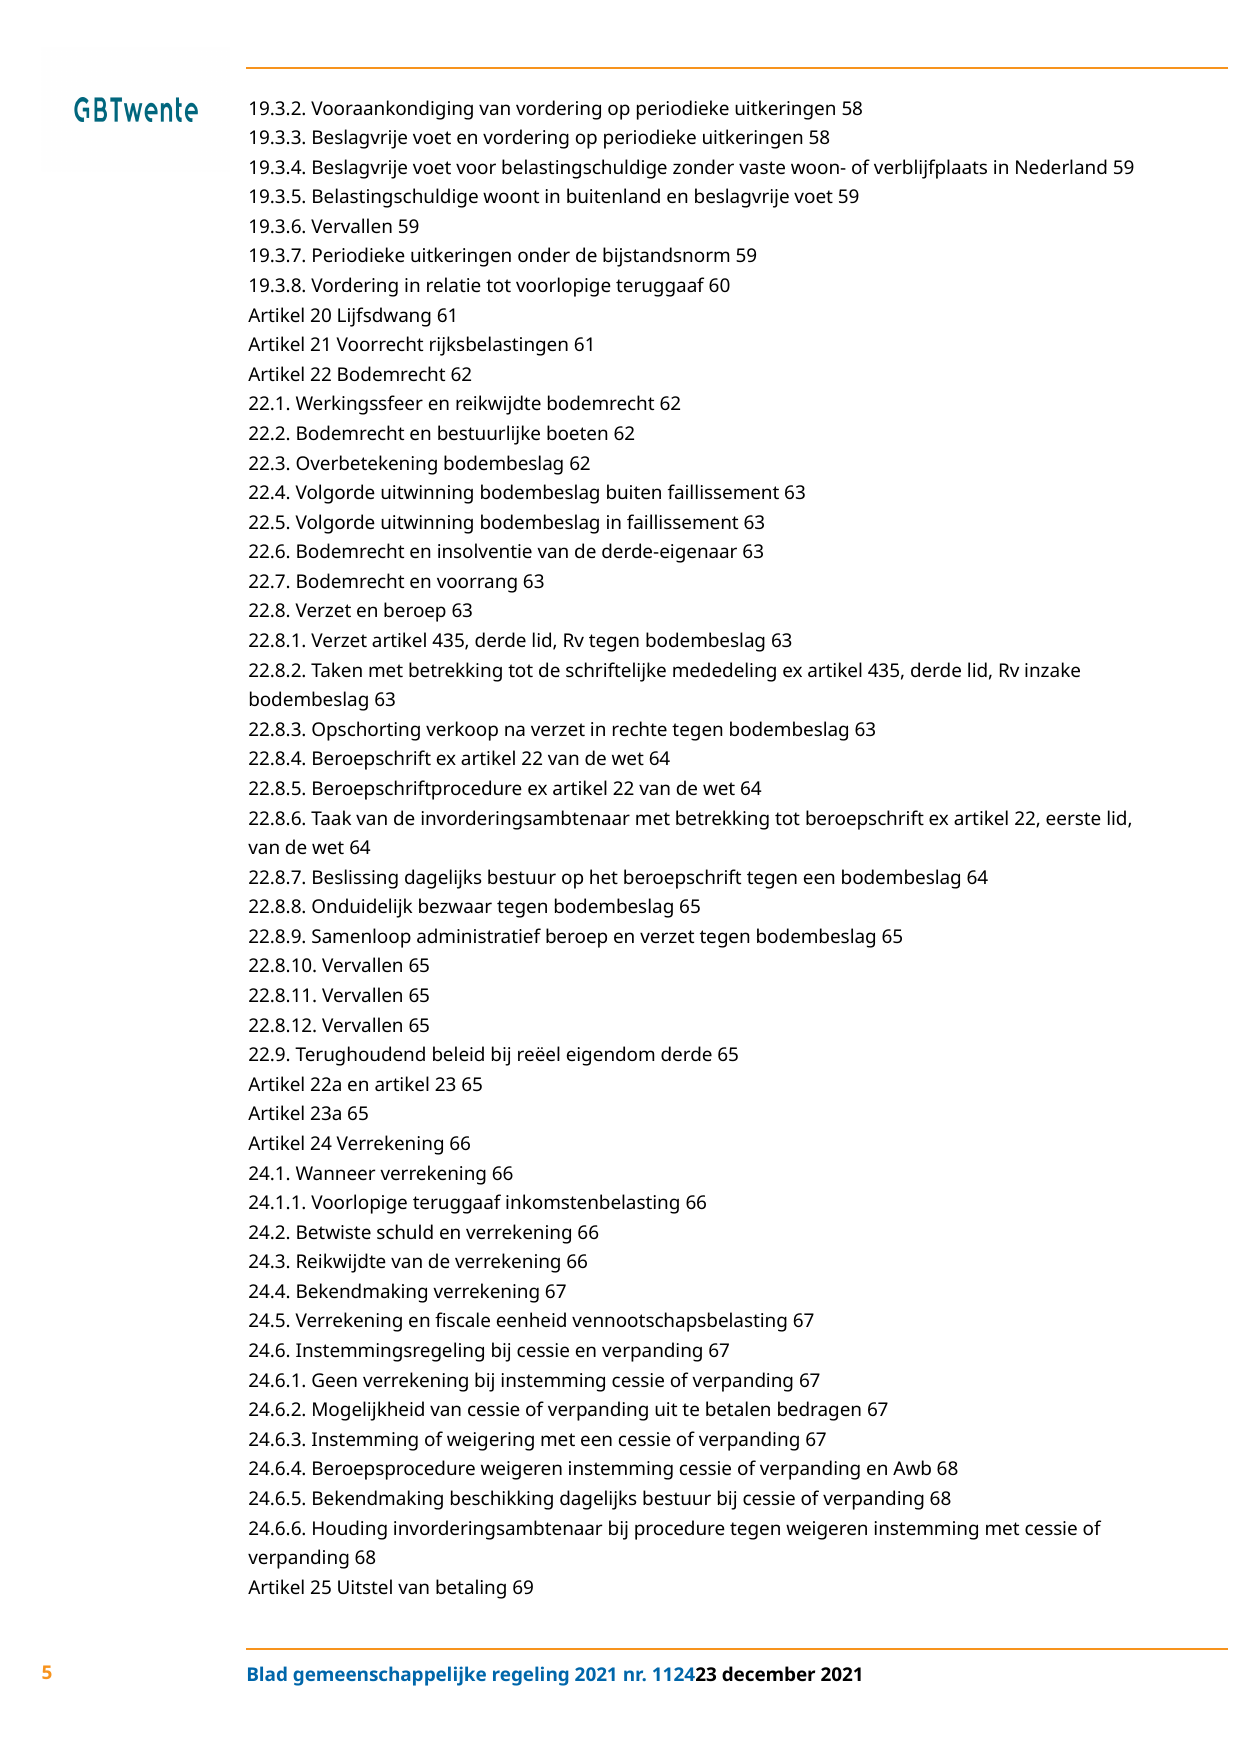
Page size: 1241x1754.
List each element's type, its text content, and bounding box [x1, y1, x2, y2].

text 24.6.6. Houding invorderingsambtenaar bij procedure tegen weigeren instemming met cessie of verpanding 68 [248, 1515, 1152, 1570]
text Artikel 22a en artikel 23 65 [248, 1071, 1152, 1097]
text 22.8. Verzet en beroep 63 [248, 598, 1152, 623]
text 22.8.9. Samenloop administratief beroep en verzet tegen bodembeslag 65 [248, 923, 1152, 949]
text 19.3.4. Beslagvrije voet voor belastingschuldige zonder vaste woon- of verblijfplaats in Nederland 59 [248, 154, 1152, 180]
text 24.6.2. Mogelijkheid van cessie of verpanding uit te betalen bedragen 67 [248, 1396, 1152, 1422]
picture [41, 47, 231, 172]
text 22.8.5. Beroepschriftprocedure ex artikel 22 van de wet 64 [248, 775, 1152, 801]
text 22.4. Volgorde uitwinning bodembeslag buiten faillissement 63 [248, 479, 1152, 505]
text Artikel 24 Verrekening 66 [248, 1130, 1152, 1156]
text 22.8.4. Beroepschrift ex artikel 22 van de wet 64 [248, 746, 1152, 771]
text 24.1. Wanneer verrekening 66 [248, 1160, 1152, 1186]
text 22.8.12. Vervallen 65 [248, 1012, 1152, 1038]
text 24.6.5. Bekendmaking beschikking dagelijks bestuur bij cessie of verpanding 68 [248, 1485, 1152, 1511]
text 22.8.8. Onduidelijk bezwaar tegen bodembeslag 65 [248, 893, 1152, 919]
text 19.3.7. Periodieke uitkeringen onder de bijstandsnorm 59 [248, 243, 1152, 268]
text 24.6.4. Beroepsprocedure weigeren instemming cessie of verpanding en Awb 68 [248, 1456, 1152, 1481]
text 22.8.3. Opschorting verkoop na verzet in rechte tegen bodembeslag 63 [248, 716, 1152, 742]
text Artikel 21 Voorrecht rijksbelastingen 61 [248, 331, 1152, 357]
text 22.8.1. Verzet artikel 435, derde lid, Rv tegen bodembeslag 63 [248, 627, 1152, 653]
text 19.3.6. Vervallen 59 [248, 213, 1152, 239]
text 22.1. Werkingssfeer en reikwijdte bodemrecht 62 [248, 391, 1152, 416]
text 24.6.1. Geen verrekening bij instemming cessie of verpanding 67 [248, 1367, 1152, 1393]
text 24.3. Reikwijdte van de verrekening 66 [248, 1248, 1152, 1274]
text 19.3.5. Belastingschuldige woont in buitenland en beslagvrije voet 59 [248, 183, 1152, 209]
text 24.2. Betwiste schuld en verrekening 66 [248, 1219, 1152, 1245]
text 19.3.2. Vooraankondiging van vordering op periodieke uitkeringen 58 [248, 95, 1152, 121]
text 22.9. Terughoudend beleid bij reëel eigendom derde 65 [248, 1041, 1152, 1067]
text 19.3.8. Vordering in relatie tot voorlopige teruggaaf 60 [248, 272, 1152, 298]
text 22.8.11. Vervallen 65 [248, 982, 1152, 1008]
text 22.8.6. Taak van de invorderingsambtenaar met betrekking tot beroepschrift ex artikel 22, eerste lid, van de wet 64 [248, 805, 1152, 860]
text 22.8.10. Vervallen 65 [248, 953, 1152, 978]
text 22.3. Overbetekening bodembeslag 62 [248, 450, 1152, 476]
text 24.6.3. Instemming of weigering met een cessie of verpanding 67 [248, 1426, 1152, 1452]
text 22.6. Bodemrecht en insolventie van de derde-eigenaar 63 [248, 538, 1152, 564]
text 22.5. Volgorde uitwinning bodembeslag in faillissement 63 [248, 509, 1152, 535]
text 24.5. Verrekening en fiscale eenheid vennootschapsbelasting 67 [248, 1308, 1152, 1333]
text Artikel 23a 65 [248, 1101, 1152, 1126]
text 22.2. Bodemrecht en bestuurlijke boeten 62 [248, 420, 1152, 446]
text 24.6. Instemmingsregeling bij cessie en verpanding 67 [248, 1337, 1152, 1363]
text Artikel 25 Uitstel van betaling 69 [248, 1574, 1152, 1600]
text 22.7. Bodemrecht en voorrang 63 [248, 568, 1152, 594]
text 24.4. Bekendmaking verrekening 67 [248, 1278, 1152, 1304]
text 22.8.7. Beslissing dagelijks bestuur op het beroepschrift tegen een bodembeslag 64 [248, 864, 1152, 890]
text Artikel 20 Lijfsdwang 61 [248, 302, 1152, 328]
text 24.1.1. Voorlopige teruggaaf inkomstenbelasting 66 [248, 1189, 1152, 1215]
text 22.8.2. Taken met betrekking tot de schriftelijke mededeling ex artikel 435, derde lid, Rv inzake bodembeslag 63 [248, 657, 1152, 712]
text Artikel 22 Bodemrecht 62 [248, 361, 1152, 387]
text 19.3.3. Beslagvrije voet en vordering op periodieke uitkeringen 58 [248, 124, 1152, 150]
